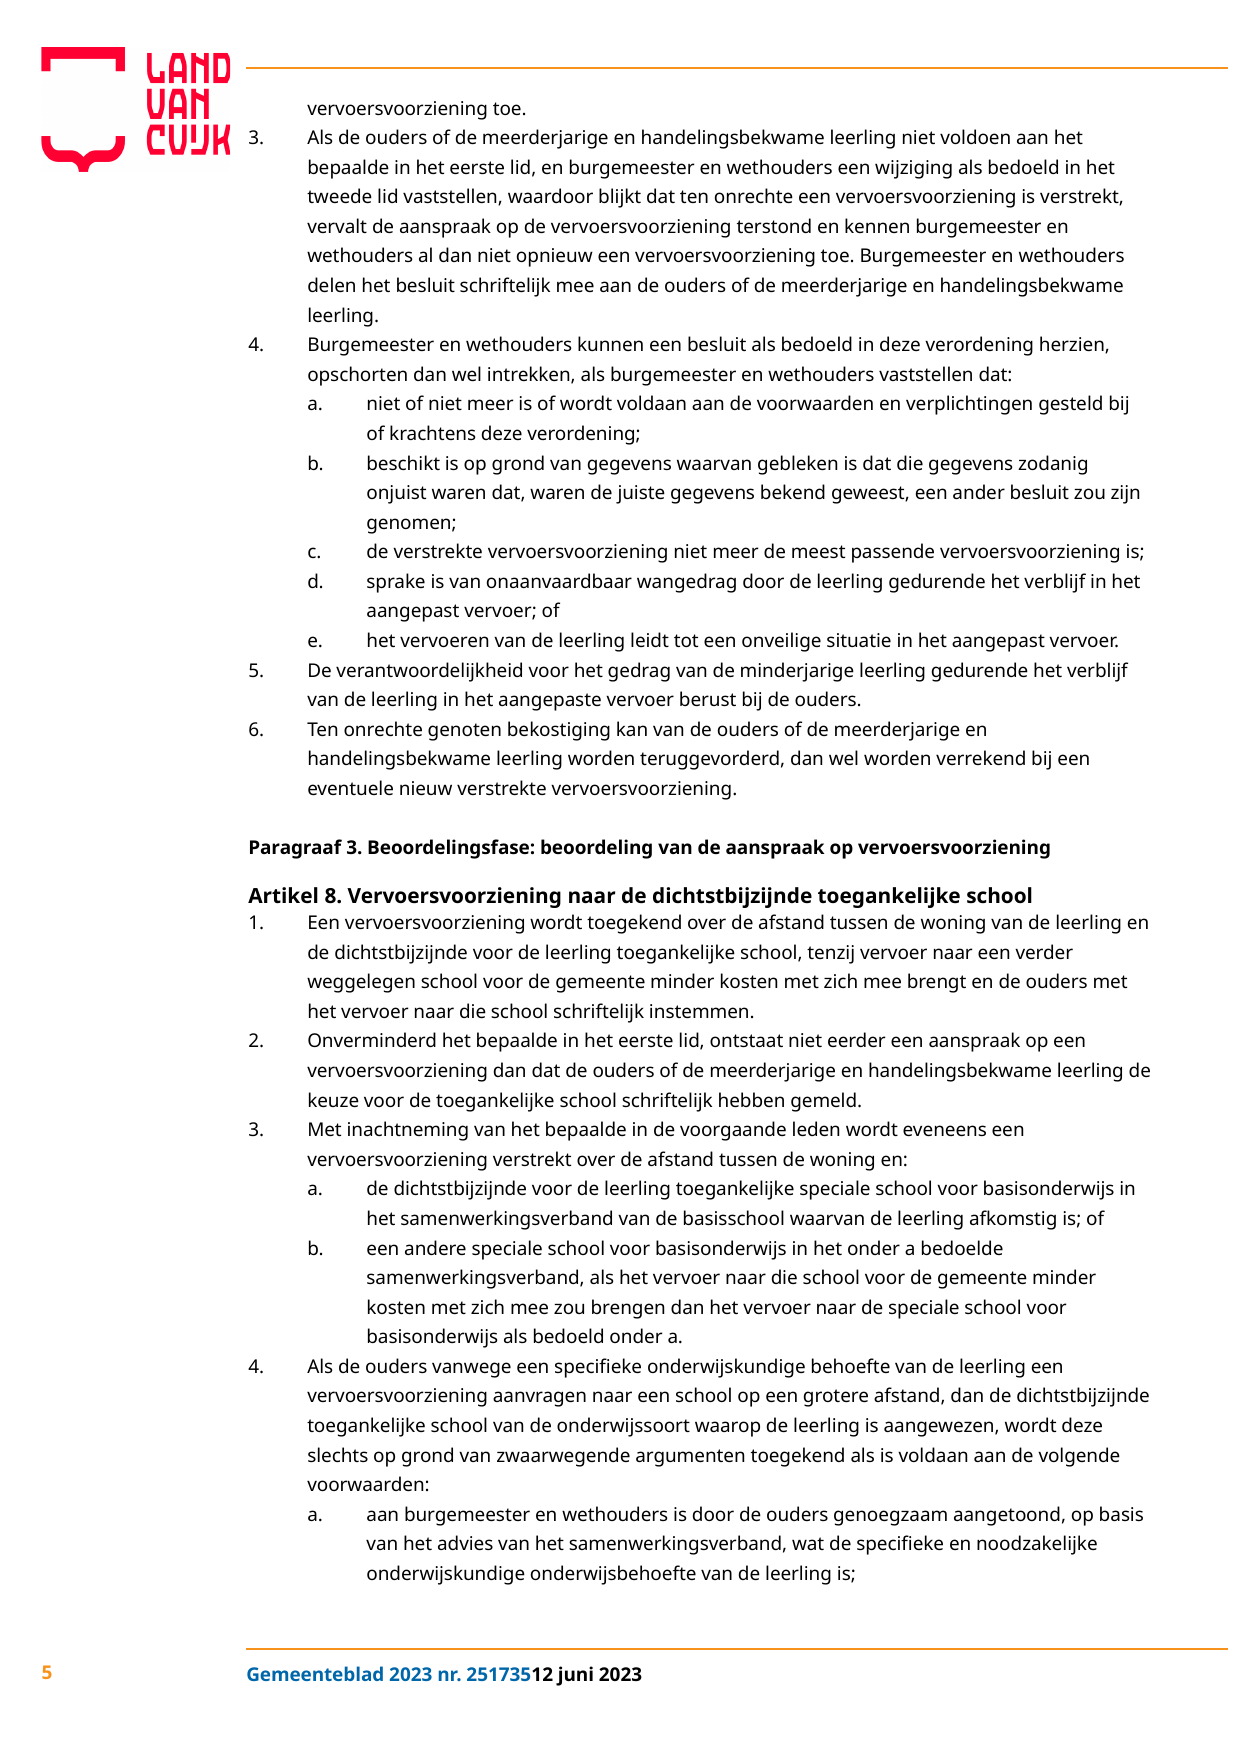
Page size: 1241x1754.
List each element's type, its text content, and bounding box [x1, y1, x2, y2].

list beschikt is op grond van gegevens waarvan gebleken is dat die gegevens zodanig onjuist waren dat, waren de juiste gegevens bekend geweest, een ander besluit zou zijn genomen; [307, 450, 1152, 535]
list een andere speciale school voor basisonderwijs in het onder a bedoelde samenwerkingsverband, als het vervoer naar die school voor de gemeente minder kosten met zich mee zou brengen dan het vervoer naar de speciale school voor basisonderwijs als bedoeld onder a. [307, 1235, 1152, 1349]
list niet of niet meer is of wordt voldaan aan de voorwaarden en verplichtingen gesteld bij of krachtens deze verordening; [307, 391, 1152, 446]
list Een vervoersvoorziening wordt toegekend over de afstand tussen de woning van de leerling en de dichtstbijzijnde voor de leerling toegankelijke school, tenzij vervoer naar een verder weggelegen school voor de gemeente minder kosten met zich mee brengt en de ouders met het vervoer naar die school schriftelijk instemmen. [248, 909, 1152, 1024]
list Met inachtneming van het bepaalde in de voorgaande leden wordt eveneens een vervoersvoorziening verstrekt over de afstand tussen de woning en: [248, 1116, 1152, 1172]
list Ten onrechte genoten bekostiging kan van de ouders of de meerderjarige en handelingsbekwame leerling worden teruggevorderd, dan wel worden verrekend bij een eventuele nieuw verstrekte vervoersvoorziening. [248, 716, 1152, 801]
list aan burgemeester en wethouders is door de ouders genoegzaam aangetoond, op basis van het advies van het samenwerkingsverband, wat de specifieke en noodzakelijke onderwijskundige onderwijsbehoefte van de leerling is; [307, 1501, 1152, 1586]
list Onverminderd het bepaalde in het eerste lid, ontstaat niet eerder een aanspraak op een vervoersvoorziening dan dat de ouders of de meerderjarige en handelingsbekwame leerling de keuze voor de toegankelijke school schriftelijk hebben gemeld. [248, 1028, 1152, 1113]
list Burgemeester en wethouders kunnen een besluit als bedoeld in deze verordening herzien, opschorten dan wel intrekken, als burgemeester en wethouders vaststellen dat: [248, 331, 1152, 387]
list het vervoeren van de leerling leidt tot een onveilige situatie in het aangepast vervoer. [307, 627, 1152, 653]
list Als de ouders vanwege een specifieke onderwijskundige behoefte van de leerling een vervoersvoorziening aanvragen naar een school op een grotere afstand, dan de dichtstbijzijnde toegankelijke school van de onderwijssoort waarop de leerling is aangewezen, wordt deze slechts op grond van zwaarwegende argumenten toegekend als is voldaan aan de volgende voorwaarden: [248, 1353, 1152, 1497]
list Als de ouders of de meerderjarige en handelingsbekwame leerling niet voldoen aan het bepaalde in het eerste lid, en burgemeester en wethouders een wijziging als bedoeld in het tweede lid vaststellen, waardoor blijkt dat ten onrechte een vervoersvoorziening is verstrekt, vervalt de aanspraak op de vervoersvoorziening terstond en kennen burgemeester en wethouders al dan niet opnieuw een vervoersvoorziening toe. Burgemeester en wethouders delen het besluit schriftelijk mee aan de ouders of de meerderjarige en handelingsbekwame leerling. [248, 124, 1152, 328]
list de dichtstbijzijnde voor de leerling toegankelijke speciale school voor basisonderwijs in het samenwerkingsverband van de basisschool waarvan de leerling afkomstig is; of [307, 1176, 1152, 1231]
list sprake is van onaanvaardbaar wangedrag door de leerling gedurende het verblijf in het aangepast vervoer; of [307, 568, 1152, 623]
text Paragraaf 3. Beoordelingsfase: beoordeling van de aanspraak op vervoersvoorziening [248, 834, 1152, 860]
list vervoersvoorziening toe. [248, 95, 1152, 121]
list De verantwoordelijkheid voor het gedrag van de minderjarige leerling gedurende het verblijf van de leerling in het aangepaste vervoer berust bij de ouders. [248, 657, 1152, 712]
text Artikel 8. Vervoersvoorziening naar de dichtstbijzijnde toegankelijke school [248, 881, 1152, 909]
list de verstrekte vervoersvoorziening niet meer de meest passende vervoersvoorziening is; [307, 538, 1152, 564]
picture [41, 47, 231, 172]
